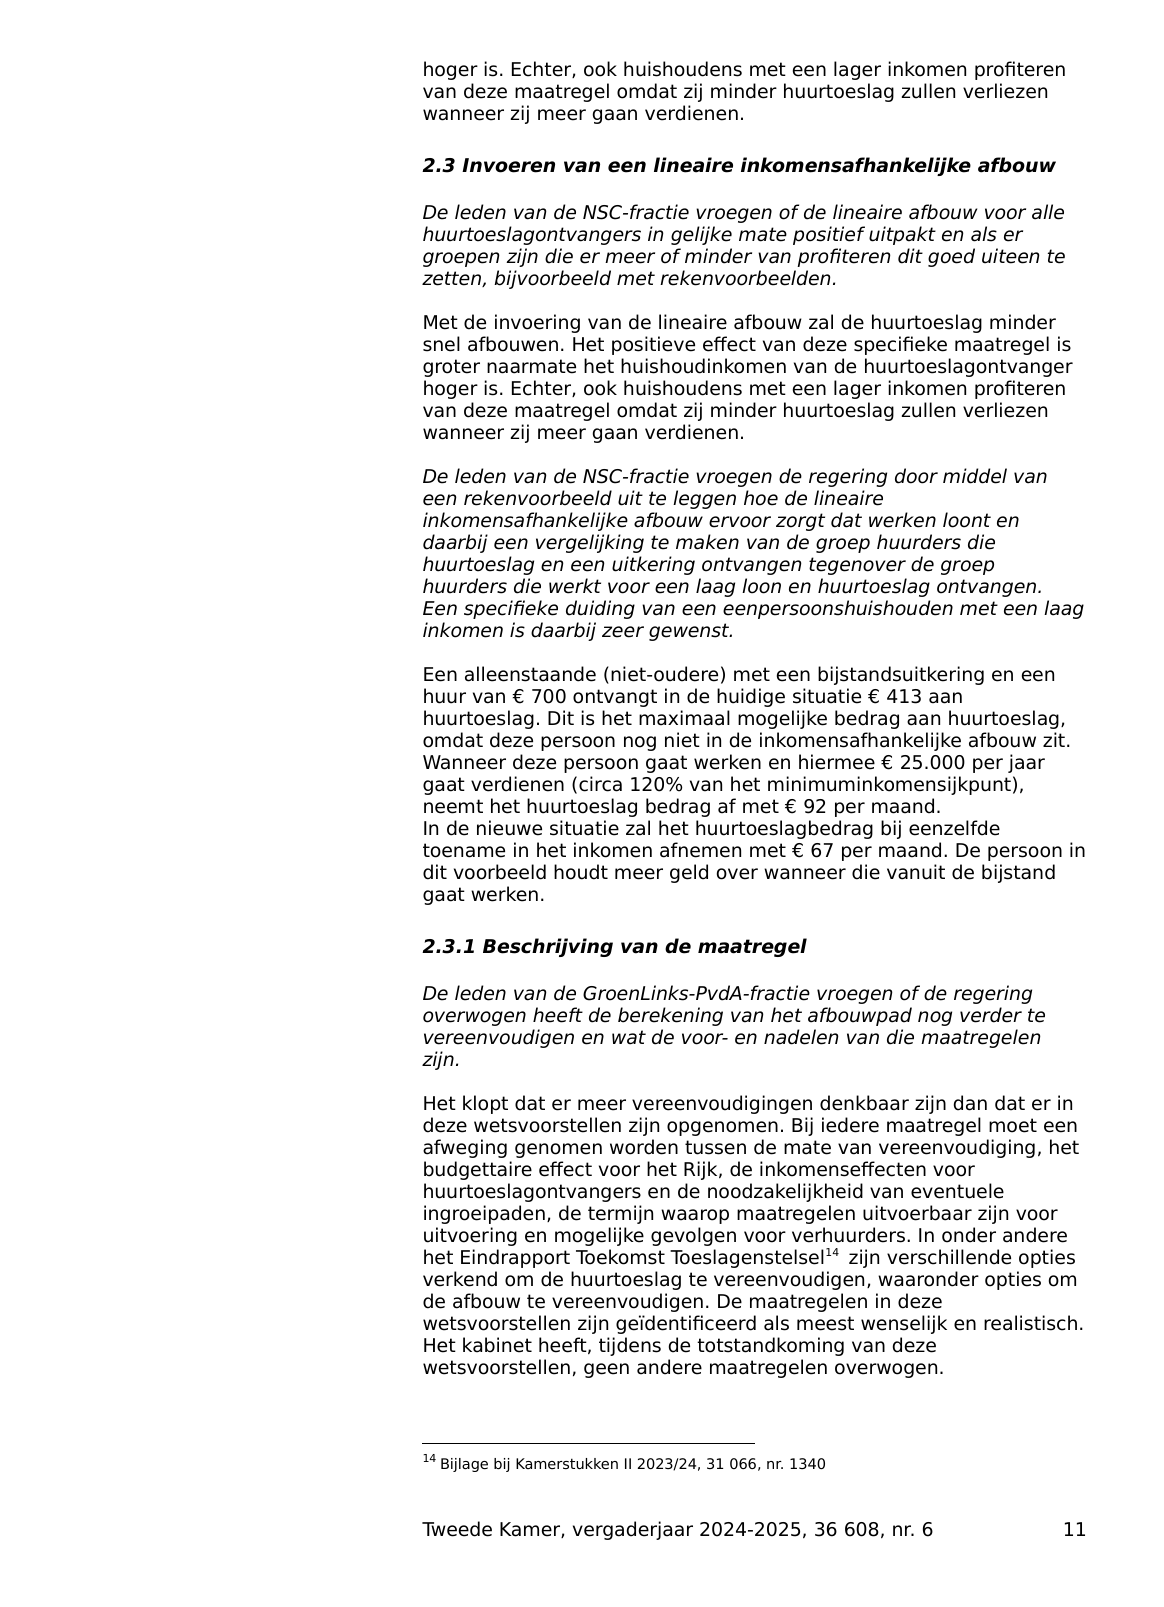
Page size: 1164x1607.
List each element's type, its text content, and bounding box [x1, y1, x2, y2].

text Een alleenstaande (niet-oudere) met een bijstandsuitkering en een huur van € 700 ontvangt in de huidige situatie € 413 aan huurtoeslag. Dit is het maximaal mogelijke bedrag aan huurtoeslag, omdat deze persoon nog niet in de inkomensafhankelijke afbouw zit. Wanneer deze persoon gaat werken en hiermee € 25.000 per jaar gaat verdienen (circa 120% van het minimuminkomensijkpunt), neemt het huurtoeslag bedrag af met € 92 per maand. [422, 664, 1087, 818]
text De leden van de NSC-fractie vroegen de regering door middel van een rekenvoorbeeld uit te leggen hoe de lineaire inkomensafhankelijke afbouw ervoor zorgt dat werken loont en daarbij een vergelijking te maken van de groep huurders die huurtoeslag en een uitkering ontvangen tegenover de groep huurders die werkt voor een laag loon en huurtoeslag ontvangen. Een specifieke duiding van een eenpersoonshuishouden met een laag inkomen is daarbij zeer gewenst. [422, 466, 1087, 642]
text De leden van de GroenLinks-PvdA-fractie vroegen of de regering overwogen heeft de berekening van het afbouwpad nog verder te vereenvoudigen en wat de voor- en nadelen van die maatregelen zijn. [422, 983, 1087, 1071]
text De leden van de NSC-fractie vroegen of de lineaire afbouw voor alle huurtoeslagontvangers in gelijke mate positief uitpakt en als er groepen zijn die er meer of minder van profiteren dit goed uiteen te zetten, bijvoorbeeld met rekenvoorbeelden. [422, 202, 1087, 290]
subtitle 2.3 Invoeren van een lineaire inkomensafhankelijke afbouw [422, 155, 1087, 177]
text Het klopt dat er meer vereenvoudigingen denkbaar zijn dan dat er in deze wetsvoorstellen zijn opgenomen. Bij iedere maatregel moet een afweging genomen worden tussen de mate van vereenvoudiging, het budgettaire effect voor het Rijk, de inkomenseffecten voor huurtoeslagontvangers en de noodzakelijkheid van eventuele ingroeipaden, de termijn waarop maatregelen uitvoerbaar zijn voor uitvoering en mogelijke gevolgen voor verhuurders. In onder andere het Eindrapport Toekomst Toeslagenstelsel zijn verschillende opties verkend om de huurtoeslag te vereenvoudigen, waaronder opties om de afbouw te vereenvoudigen. De maatregelen in deze wetsvoorstellen zijn geïdentificeerd als meest wenselijk en realistisch. Het kabinet heeft, tijdens de totstandkoming van deze wetsvoorstellen, geen andere maatregelen overwogen. [422, 1093, 1087, 1379]
text Bijlage bij Kamerstukken II 2023/24, 31 066, nr. 1340 [422, 1452, 1087, 1474]
text Met de invoering van de lineaire afbouw zal de huurtoeslag minder snel afbouwen. Het positieve effect van deze specifieke maatregel is groter naarmate het huishoudinkomen van de huurtoeslagontvanger hoger is. Echter, ook huishoudens met een lager inkomen profiteren van deze maatregel omdat zij minder huurtoeslag zullen verliezen wanneer zij meer gaan verdienen. [422, 312, 1087, 444]
text In de nieuwe situatie zal het huurtoeslagbedrag bij eenzelfde toename in het inkomen afnemen met € 67 per maand. De persoon in dit voorbeeld houdt meer geld over wanneer die vanuit de bijstand gaat werken. [422, 818, 1087, 906]
text hoger is. Echter, ook huishoudens met een lager inkomen profiteren van deze maatregel omdat zij minder huurtoeslag zullen verliezen wanneer zij meer gaan verdienen. [422, 59, 1087, 125]
subtitle 2.3.1 Beschrijving van de maatregel [422, 936, 1087, 958]
